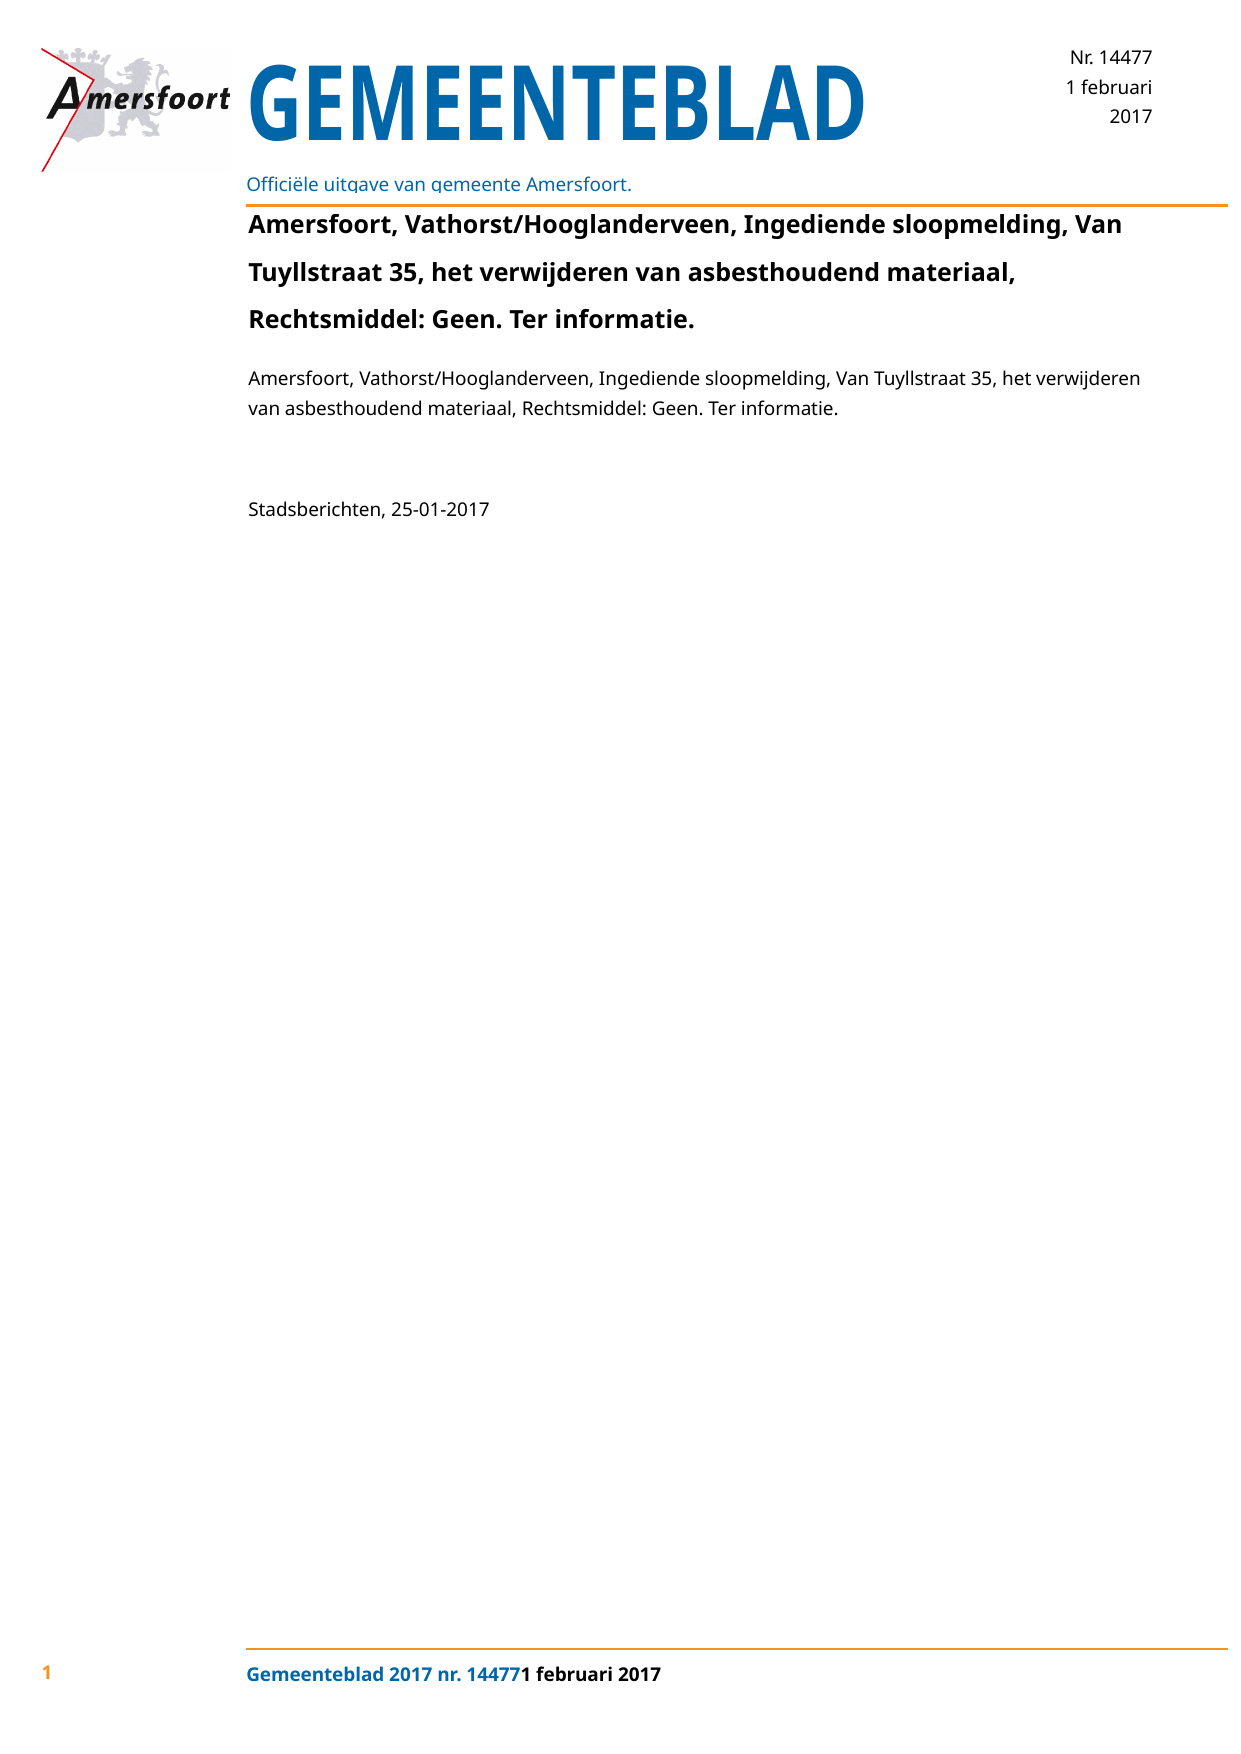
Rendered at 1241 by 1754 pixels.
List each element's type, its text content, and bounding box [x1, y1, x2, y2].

picture [41, 47, 231, 172]
text Amersfoort, Vathorst/Hooglanderveen, Ingediende sloopmelding, Van Tuyllstraat 35, het verwijderen van asbesthoudend materiaal, Rechtsmiddel: Geen. Ter informatie. [248, 366, 1152, 421]
text Amersfoort, Vathorst/Hooglanderveen, Ingediende sloopmelding, Van Tuyllstraat 35, het verwijderen van asbesthoudend materiaal, Rechtsmiddel: Geen. Ter informatie. [248, 207, 1152, 336]
text Stadsberichten, 25-01-2017 [248, 496, 1152, 522]
